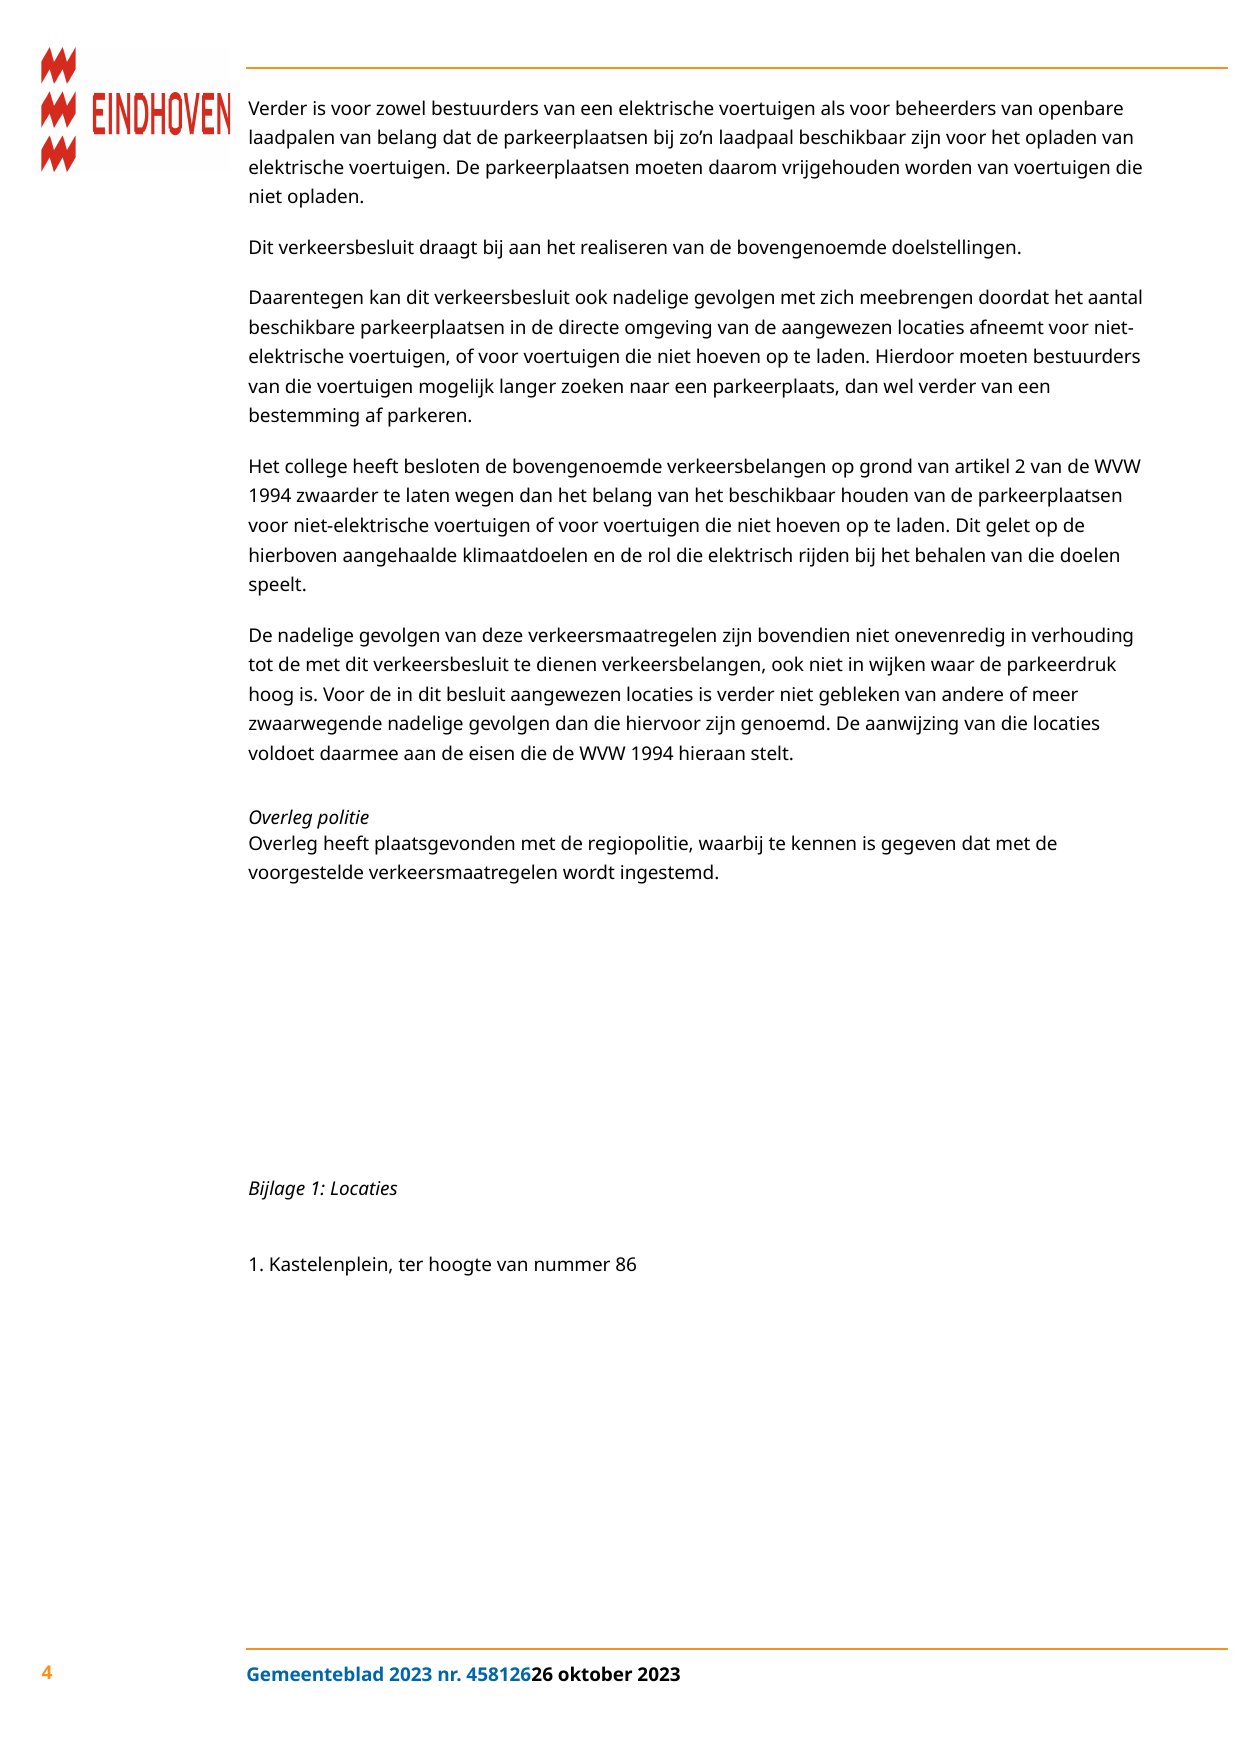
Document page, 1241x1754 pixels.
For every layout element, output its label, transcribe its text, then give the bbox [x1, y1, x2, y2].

text Daarentegen kan dit verkeersbesluit ook nadelige gevolgen met zich meebrengen doordat het aantal beschikbare parkeerplaatsen in de directe omgeving van de aangewezen locaties afneemt voor niet-elektrische voertuigen, of voor voertuigen die niet hoeven op te laden. Hierdoor moeten bestuurders van die voertuigen mogelijk langer zoeken naar een parkeerplaats, dan wel verder van een bestemming af parkeren. [248, 284, 1152, 428]
text Bijlage 1: Locaties [248, 1176, 1152, 1201]
text Verder is voor zowel bestuurders van een elektrische voertuigen als voor beheerders van openbare laadpalen van belang dat de parkeerplaatsen bij zo’n laadpaal beschikbaar zijn voor het opladen van elektrische voertuigen. De parkeerplaatsen moeten daarom vrijgehouden worden van voertuigen die niet opladen. [248, 95, 1152, 209]
text 1. Kastelenplein, ter hoogte van nummer 86 [248, 1252, 1152, 1277]
picture [41, 47, 231, 172]
text Overleg heeft plaatsgevonden met de regiopolitie, waarbij te kennen is gegeven dat met de voorgestelde verkeersmaatregelen wordt ingestemd. [248, 830, 1152, 885]
text Dit verkeersbesluit draagt bij aan het realiseren van de bovengenoemde doelstellingen. [248, 234, 1152, 260]
text De nadelige gevolgen van deze verkeersmaatregelen zijn bovendien niet onevenredig in verhouding tot de met dit verkeersbesluit te dienen verkeersbelangen, ook niet in wijken waar de parkeerdruk hoog is. Voor de in dit besluit aangewezen locaties is verder niet gebleken van andere of meer zwaarwegende nadelige gevolgen dan die hiervoor zijn genoemd. De aanwijzing van die locaties voldoet daarmee aan de eisen die de WVW 1994 hieraan stelt. [248, 622, 1152, 766]
text Overleg politie [248, 804, 1152, 830]
text Het college heeft besloten de bovengenoemde verkeersbelangen op grond van artikel 2 van de WVW 1994 zwaarder te laten wegen dan het belang van het beschikbaar houden van de parkeerplaatsen voor niet-elektrische voertuigen of voor voertuigen die niet hoeven op te laden. Dit gelet op de hierboven aangehaalde klimaatdoelen en de rol die elektrisch rijden bij het behalen van die doelen speelt. [248, 453, 1152, 597]
